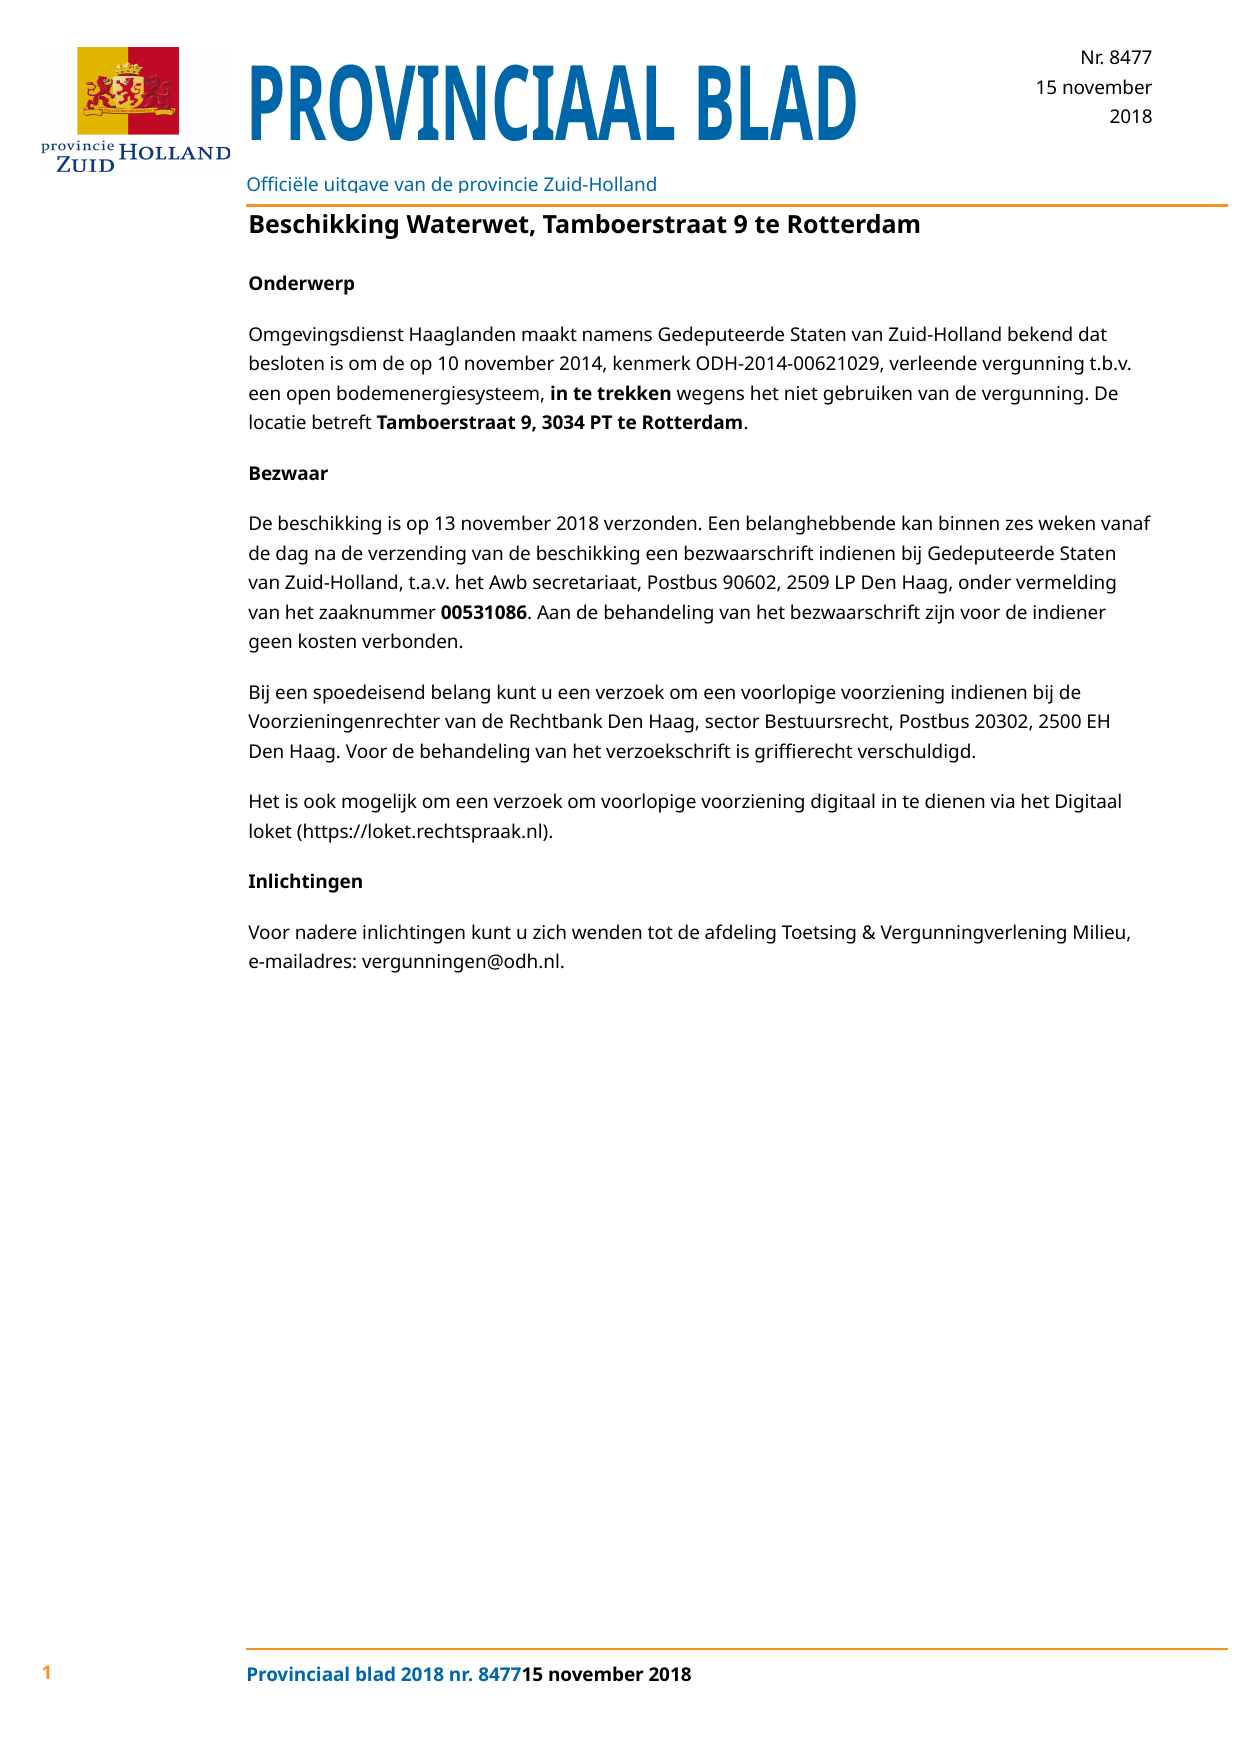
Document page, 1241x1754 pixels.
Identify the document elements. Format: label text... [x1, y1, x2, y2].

text Omgevingsdienst Haaglanden maakt namens Gedeputeerde Staten van Zuid-Holland bekend dat besloten is om de op 10 november 2014, kenmerk ODH-2014-00621029, verleende vergunning t.b.v. een open bodemenergiesysteem, in te trekken wegens het niet gebruiken van de vergunning. De locatie betreft Tamboerstraat 9, 3034 PT te Rotterdam. [248, 321, 1152, 435]
text Beschikking Waterwet, Tamboerstraat 9 te Rotterdam [248, 207, 1152, 241]
text Het is ook mogelijk om een verzoek om voorlopige voorziening digitaal in te dienen via het Digitaal loket (https://loket.rechtspraak.nl). [248, 789, 1152, 844]
text Inlichtingen [248, 869, 1152, 894]
text Bij een spoedeisend belang kunt u een verzoek om een voorlopige voorziening indienen bij de Voorzieningenrechter van de Rechtbank Den Haag, sector Bestuursrecht, Postbus 20302, 2500 EH Den Haag. Voor de behandeling van het verzoekschrift is griffierecht verschuldigd. [248, 679, 1152, 764]
text Bezwaar [248, 460, 1152, 486]
picture [41, 47, 231, 172]
text Onderwerp [248, 270, 1152, 296]
text Voor nadere inlichtingen kunt u zich wenden tot de afdeling Toetsing & Vergunningverlening Milieu, e-mailadres: vergunningen@odh.nl. [248, 919, 1152, 974]
text De beschikking is op 13 november 2018 verzonden. Een belanghebbende kan binnen zes weken vanaf de dag na de verzending van de beschikking een bezwaarschrift indienen bij Gedeputeerde Staten van Zuid-Holland, t.a.v. het Awb secretariaat, Postbus 90602, 2509 LP Den Haag, onder vermelding van het zaaknummer 00531086. Aan de behandeling van het bezwaarschrift zijn voor de indiener geen kosten verbonden. [248, 510, 1152, 654]
